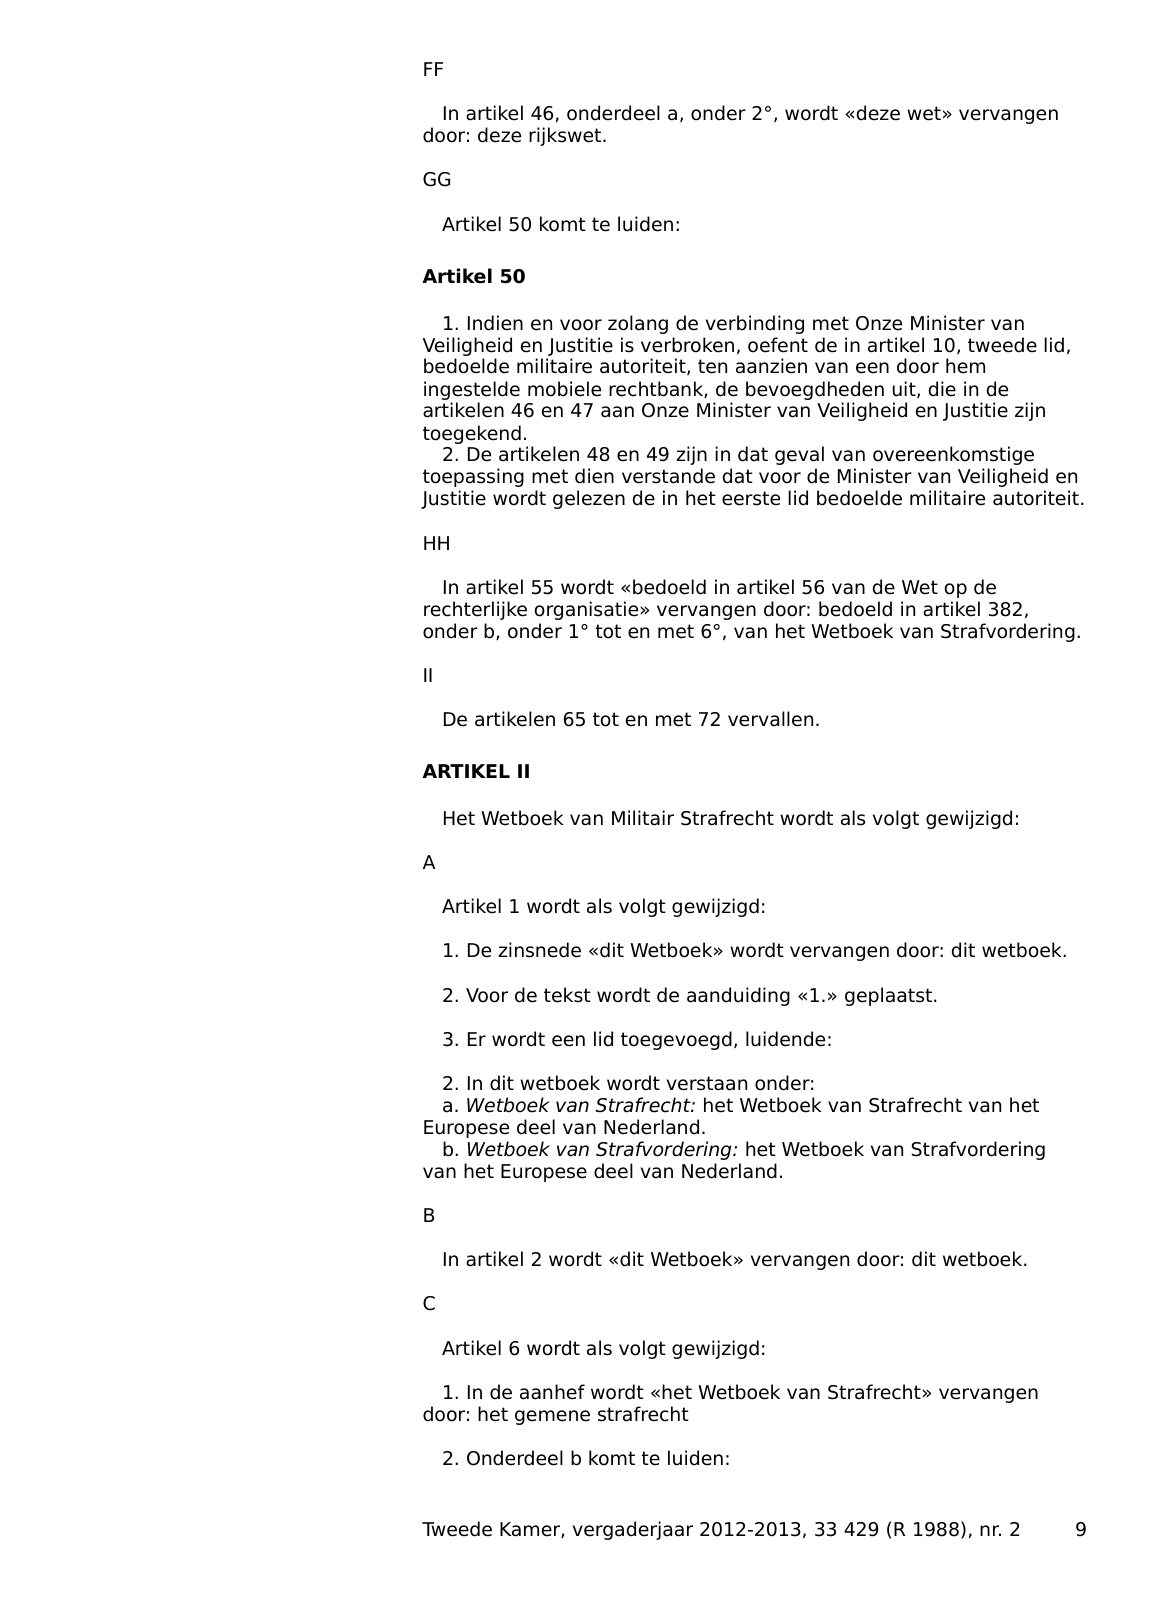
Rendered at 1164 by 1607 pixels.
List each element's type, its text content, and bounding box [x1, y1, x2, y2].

subtitle Artikel 50 [422, 266, 1087, 287]
text De artikelen 65 tot en met 72 vervallen. [422, 709, 1087, 731]
text II [422, 665, 1087, 687]
text 1. In de aanhef wordt «het Wetboek van Strafrecht» vervangen door: het gemene strafrecht [422, 1382, 1087, 1426]
text FF [422, 59, 1087, 81]
text HH [422, 532, 1087, 554]
text Het Wetboek van Militair Strafrecht wordt als volgt gewijzigd: [422, 808, 1087, 830]
text In artikel 2 wordt «dit Wetboek» vervangen door: dit wetboek. [422, 1249, 1087, 1271]
text 2. In dit wetboek wordt verstaan onder: [422, 1073, 1087, 1095]
text A [422, 852, 1087, 874]
text Artikel 50 komt te luiden: [422, 213, 1087, 236]
text Artikel 6 wordt als volgt gewijzigd: [422, 1337, 1087, 1359]
text C [422, 1293, 1087, 1315]
subtitle ARTIKEL II [422, 761, 1087, 783]
text Artikel 1 wordt als volgt gewijzigd: [422, 896, 1087, 918]
text B [422, 1205, 1087, 1227]
text In artikel 55 wordt «bedoeld in artikel 56 van de Wet op de rechterlijke organisatie» vervangen door: bedoeld in artikel 382, onder b, onder 1° tot en met 6°, van het Wetboek van Strafvordering. [422, 577, 1087, 643]
text a. Wetboek van Strafrecht: het Wetboek van Strafrecht van het Europese deel van Nederland. [422, 1095, 1087, 1139]
text b. Wetboek van Strafvordering: het Wetboek van Strafvordering van het Europese deel van Nederland. [422, 1139, 1087, 1183]
text 3. Er wordt een lid toegevoegd, luidende: [422, 1029, 1087, 1051]
text GG [422, 169, 1087, 191]
text In artikel 46, onderdeel a, onder 2°, wordt «deze wet» vervangen door: deze rijkswet. [422, 103, 1087, 147]
text 1. De zinsnede «dit Wetboek» wordt vervangen door: dit wetboek. [422, 940, 1087, 962]
text 2. Voor de tekst wordt de aanduiding «1.» geplaatst. [422, 984, 1087, 1007]
text 1. Indien en voor zolang de verbinding met Onze Minister van Veiligheid en Justitie is verbroken, oefent de in artikel 10, tweede lid, bedoelde militaire autoriteit, ten aanzien van een door hem ingestelde mobiele rechtbank, de bevoegdheden uit, die in de artikelen 46 en 47 aan Onze Minister van Veiligheid en Justitie zijn toegekend. [422, 312, 1087, 444]
text 2. Onderdeel b komt te luiden: [422, 1448, 1087, 1470]
text 2. De artikelen 48 en 49 zijn in dat geval van overeenkomstige toepassing met dien verstande dat voor de Minister van Veiligheid en Justitie wordt gelezen de in het eerste lid bedoelde militaire autoriteit. [422, 444, 1087, 510]
